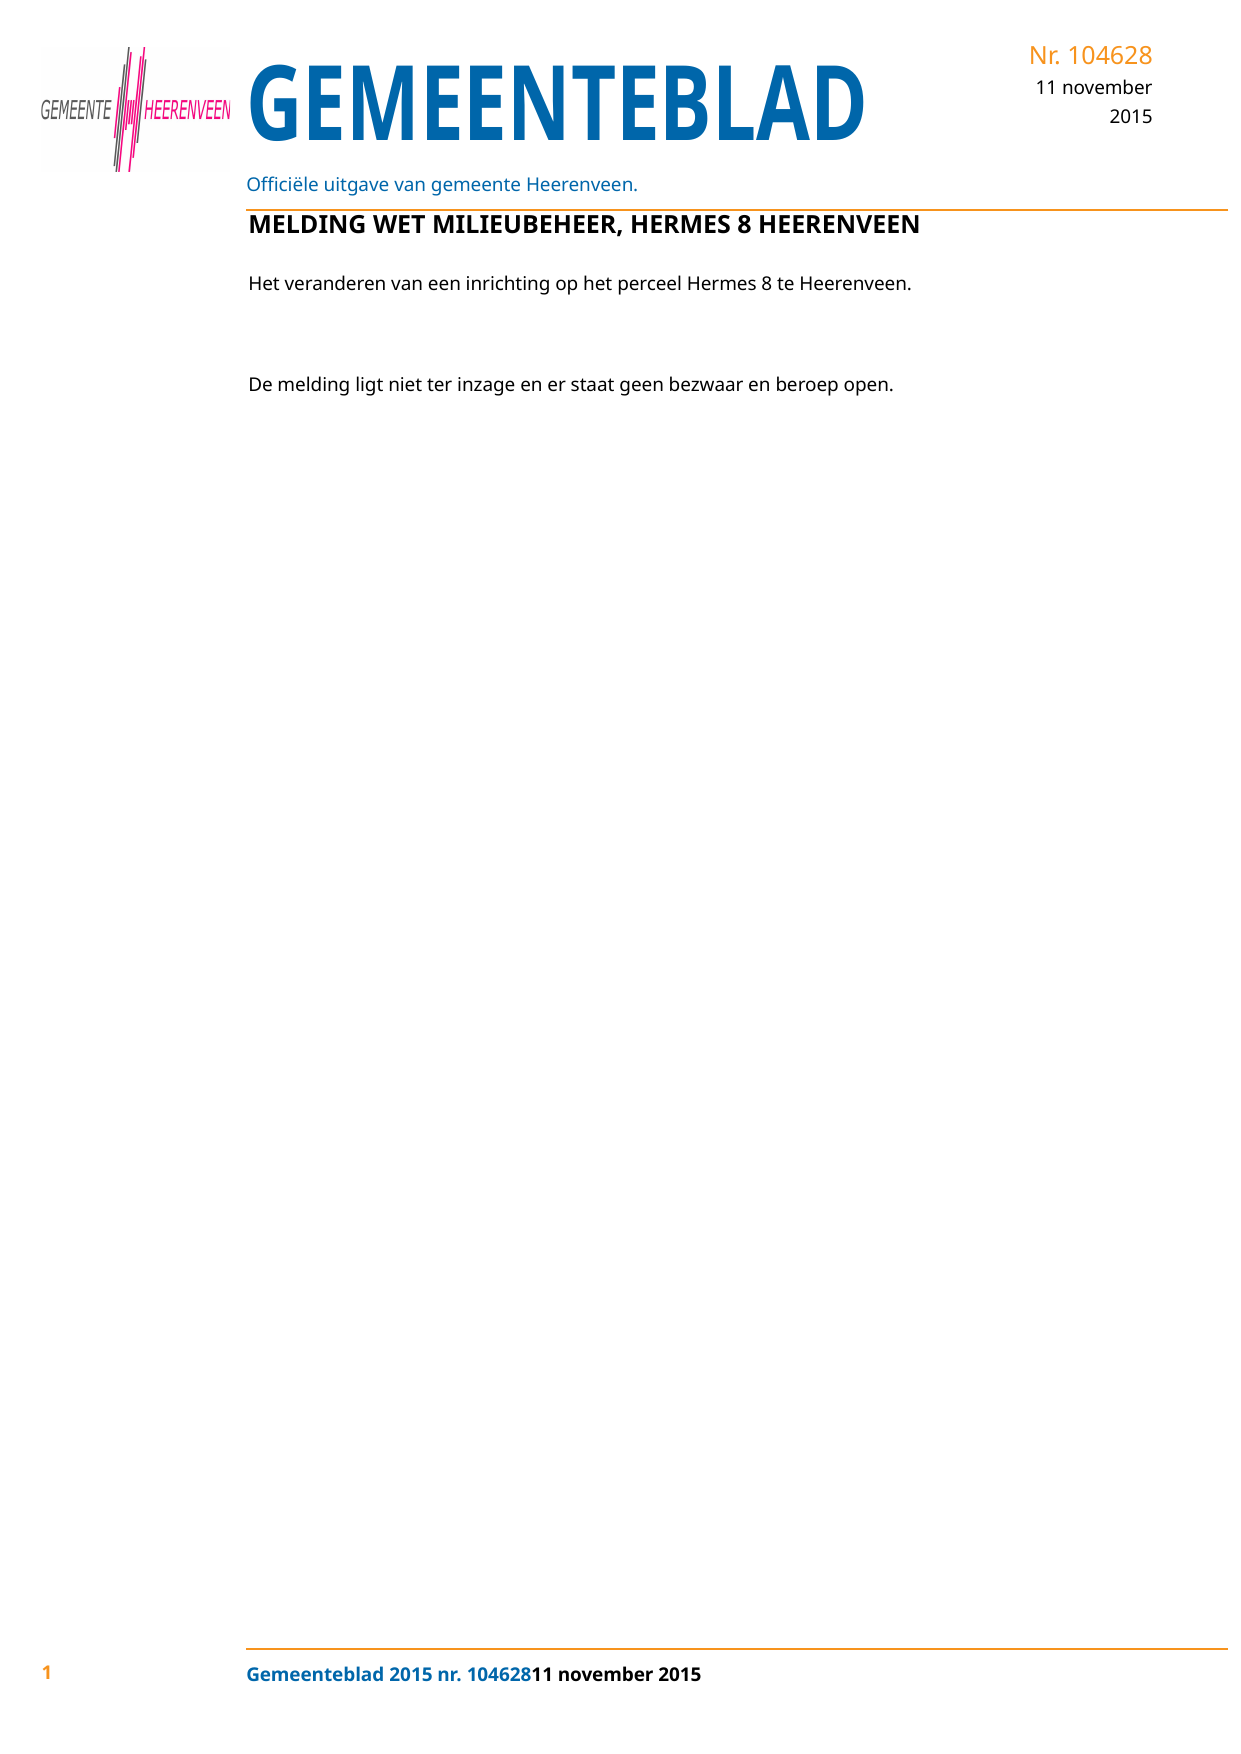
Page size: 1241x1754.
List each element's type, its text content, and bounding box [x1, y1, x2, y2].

picture [41, 47, 231, 172]
text De melding ligt niet ter inzage en er staat geen bezwaar en beroep open. [248, 371, 1152, 397]
text MELDING WET MILIEUBEHEER, HERMES 8 HEERENVEEN [248, 211, 1152, 241]
text Het veranderen van een inrichting op het perceel Hermes 8 te Heerenveen. [248, 270, 1152, 296]
